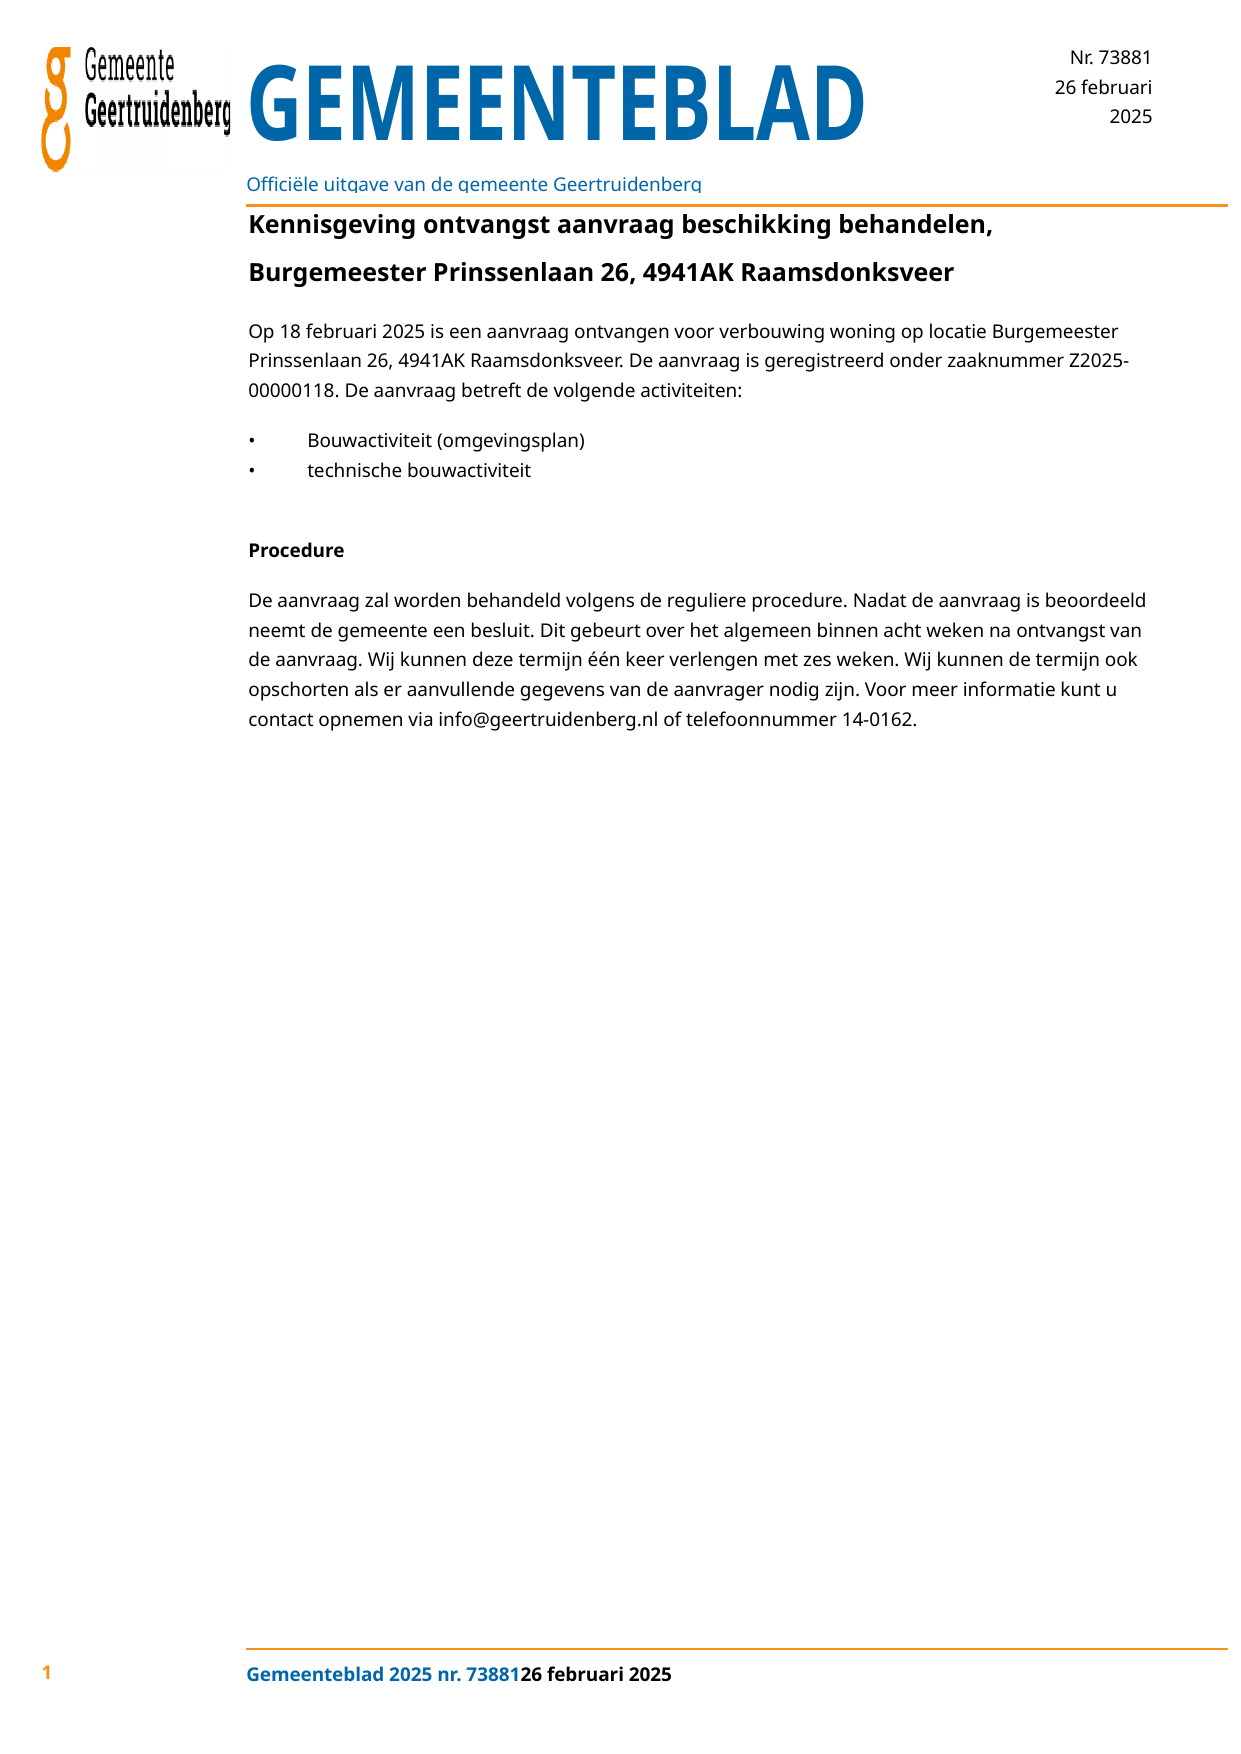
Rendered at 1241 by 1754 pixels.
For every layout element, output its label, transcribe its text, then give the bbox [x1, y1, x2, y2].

text De aanvraag zal worden behandeld volgens de reguliere procedure. Nadat de aanvraag is beoordeeld neemt de gemeente een besluit. Dit gebeurt over het algemeen binnen acht weken na ontvangst van de aanvraag. Wij kunnen deze termijn één keer verlengen met zes weken. Wij kunnen de termijn ook opschorten als er aanvullende gegevens van de aanvrager nodig zijn. Voor meer informatie kunt u contact opnemen via info@geertruidenberg.nl of telefoonnummer 14-0162. [248, 587, 1152, 732]
picture [41, 47, 231, 172]
list technische bouwactiviteit [248, 457, 1152, 483]
list Bouwactiviteit (omgevingsplan) [248, 427, 1152, 453]
text Op 18 februari 2025 is een aanvraag ontvangen voor verbouwing woning op locatie Burgemeester Prinssenlaan 26, 4941AK Raamsdonksveer. De aanvraag is geregistreerd onder zaaknummer Z2025-00000118. De aanvraag betreft de volgende activiteiten: [248, 318, 1152, 403]
text Procedure [248, 537, 1152, 563]
text Kennisgeving ontvangst aanvraag beschikking behandelen, Burgemeester Prinssenlaan 26, 4941AK Raamsdonksveer [248, 207, 1152, 288]
